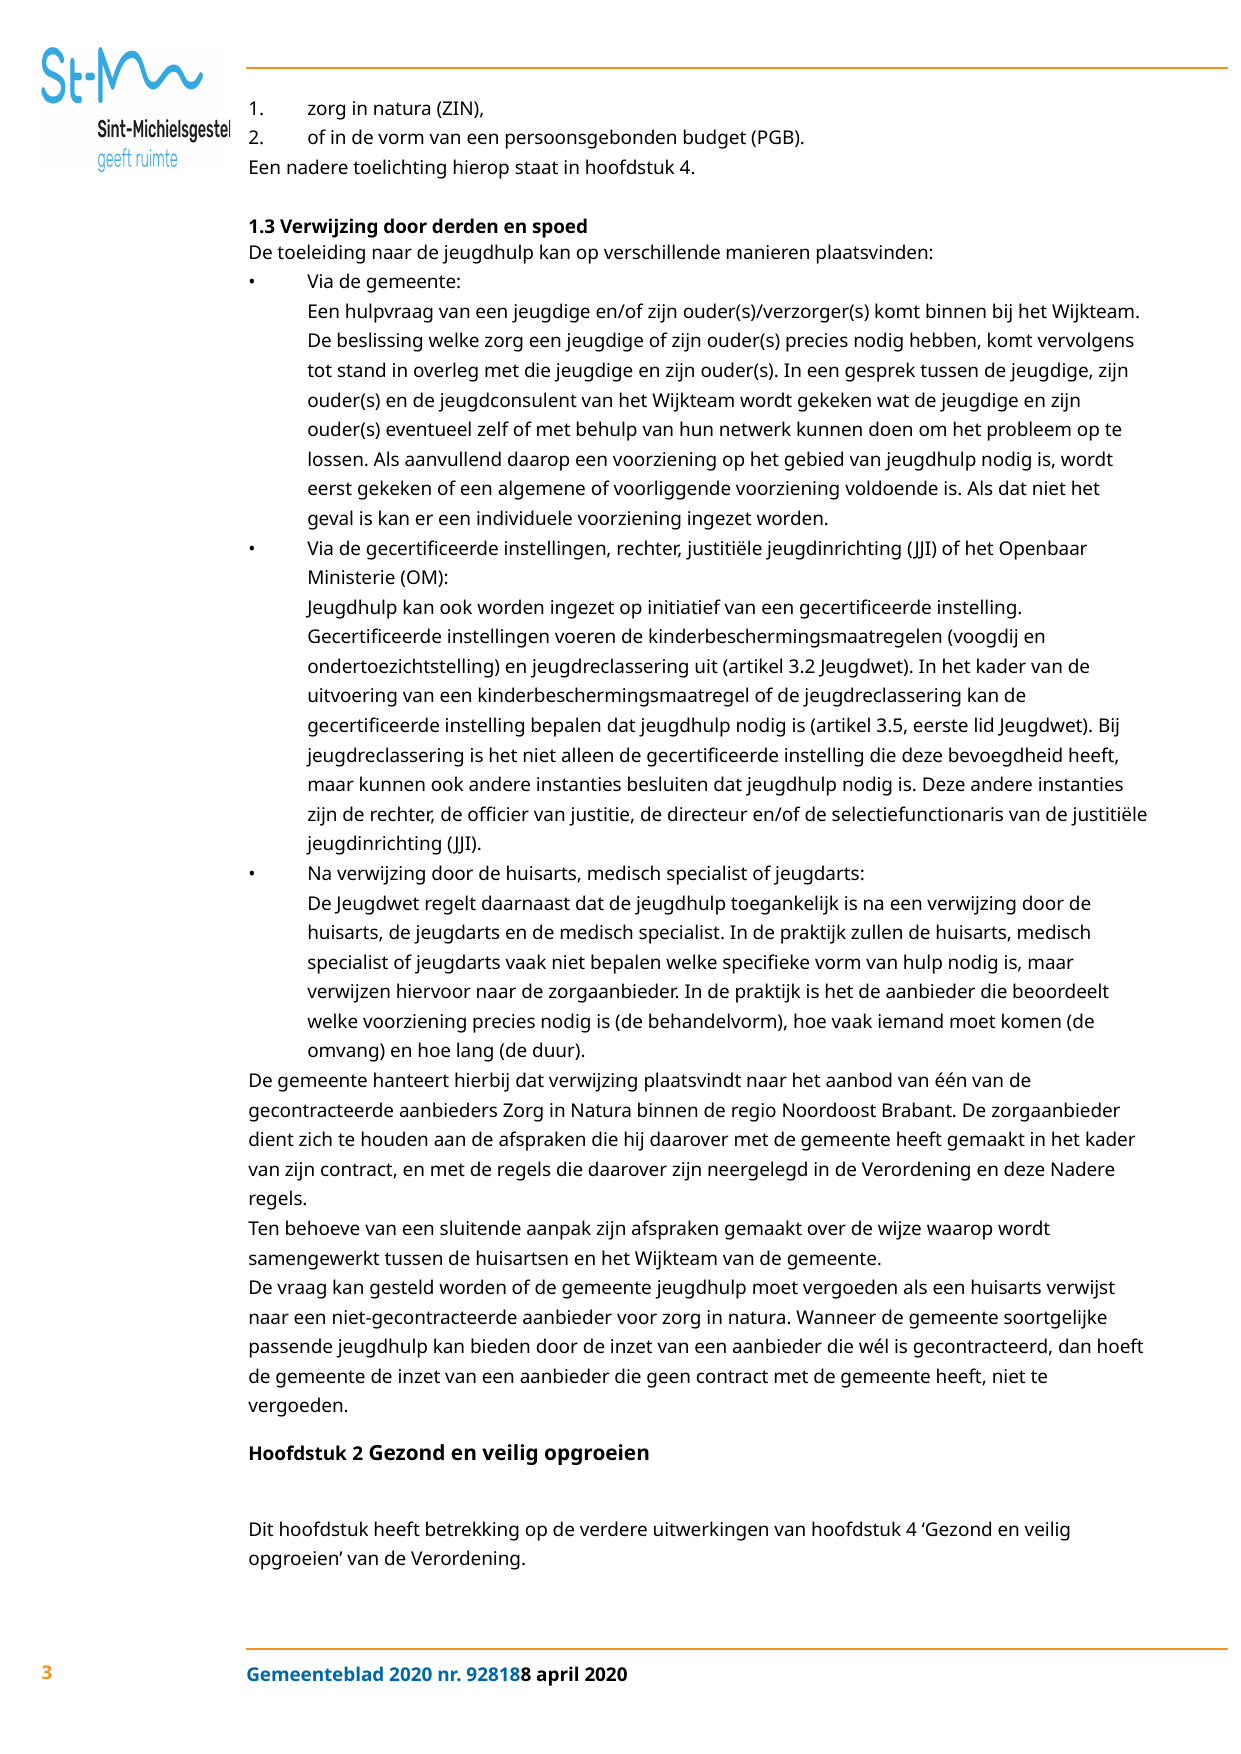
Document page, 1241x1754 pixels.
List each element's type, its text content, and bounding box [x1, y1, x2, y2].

text 1.3 Verwijzing door derden en spoed [248, 213, 1152, 239]
text Ten behoeve van een sluitende aanpak zijn afspraken gemaakt over de wijze waarop wordt samengewerkt tussen de huisartsen en het Wijkteam van de gemeente. [248, 1215, 1152, 1270]
list of in de vorm van een persoonsgebonden budget (PGB). [248, 124, 1152, 150]
list zorg in natura (ZIN), [248, 95, 1152, 121]
picture [41, 47, 231, 172]
list Via de gecertificeerde instellingen, rechter, justitiële jeugdinrichting (JJI) of het Openbaar Ministerie (OM): [248, 535, 1152, 590]
list Na verwijzing door de huisarts, medisch specialist of jeugdarts: [248, 860, 1152, 886]
list Een hulpvraag van een jeugdige en/of zijn ouder(s)/verzorger(s) komt binnen bij het Wijkteam. De beslissing welke zorg een jeugdige of zijn ouder(s) precies nodig hebben, komt vervolgens tot stand in overleg met die jeugdige en zijn ouder(s). In een gesprek tussen de jeugdige, zijn ouder(s) en de jeugdconsulent van het Wijkteam wordt gekeken wat de jeugdige en zijn ouder(s) eventueel zelf of met behulp van hun netwerk kunnen doen om het probleem op te lossen. Als aanvullend daarop een voorziening op het gebied van jeugdhulp nodig is, wordt eerst gekeken of een algemene of voorliggende voorziening voldoende is. Als dat niet het geval is kan er een individuele voorziening ingezet worden. [248, 298, 1152, 531]
list De Jeugdwet regelt daarnaast dat de jeugdhulp toegankelijk is na een verwijzing door de huisarts, de jeugdarts en de medisch specialist. In de praktijk zullen de huisarts, medisch specialist of jeugdarts vaak niet bepalen welke specifieke vorm van hulp nodig is, maar verwijzen hiervoor naar de zorgaanbieder. In de praktijk is het de aanbieder die beoordeelt welke voorziening precies nodig is (de behandelvorm), hoe vaak iemand moet komen (de omvang) en hoe lang (de duur). [248, 890, 1152, 1063]
list Jeugdhulp kan ook worden ingezet op initiatief van een gecertificeerde instelling. Gecertificeerde instellingen voeren de kinderbeschermingsmaatregelen (voogdij en ondertoezichtstelling) en jeugdreclassering uit (artikel 3.2 Jeugdwet). In het kader van de uitvoering van een kinderbeschermingsmaatregel of de jeugdreclassering kan de gecertificeerde instelling bepalen dat jeugdhulp nodig is (artikel 3.5, eerste lid Jeugdwet). Bij jeugdreclassering is het niet alleen de gecertificeerde instelling die deze bevoegdheid heeft, maar kunnen ook andere instanties besluiten dat jeugdhulp nodig is. Deze andere instanties zijn de rechter, de officier van justitie, de directeur en/of de selectiefunctionaris van de justitiële jeugdinrichting (JJI). [248, 594, 1152, 856]
text De toeleiding naar de jeugdhulp kan op verschillende manieren plaatsvinden: [248, 239, 1152, 264]
text Een nadere toelichting hierop staat in hoofdstuk 4. [248, 154, 1152, 180]
list Via de gemeente: [248, 268, 1152, 294]
text De vraag kan gesteld worden of de gemeente jeugdhulp moet vergoeden als een huisarts verwijst naar een niet-gecontracteerde aanbieder voor zorg in natura. Wanneer de gemeente soortgelijke passende jeugdhulp kan bieden door de inzet van een aanbieder die wél is gecontracteerd, dan hoeft de gemeente de inzet van een aanbieder die geen contract met de gemeente heeft, niet te vergoeden. [248, 1274, 1152, 1418]
text Hoofdstuk 2 Gezond en veilig opgroeien [248, 1438, 1152, 1467]
text Dit hoofdstuk heeft betrekking op de verdere uitwerkingen van hoofdstuk 4 ‘Gezond en veilig opgroeien’ van de Verordening. [248, 1516, 1152, 1571]
text De gemeente hanteert hierbij dat verwijzing plaatsvindt naar het aanbod van één van de gecontracteerde aanbieders Zorg in Natura binnen de regio Noordoost Brabant. De zorgaanbieder dient zich te houden aan de afspraken die hij daarover met de gemeente heeft gemaakt in het kader van zijn contract, en met de regels die daarover zijn neergelegd in de Verordening en deze Nadere regels. [248, 1067, 1152, 1211]
